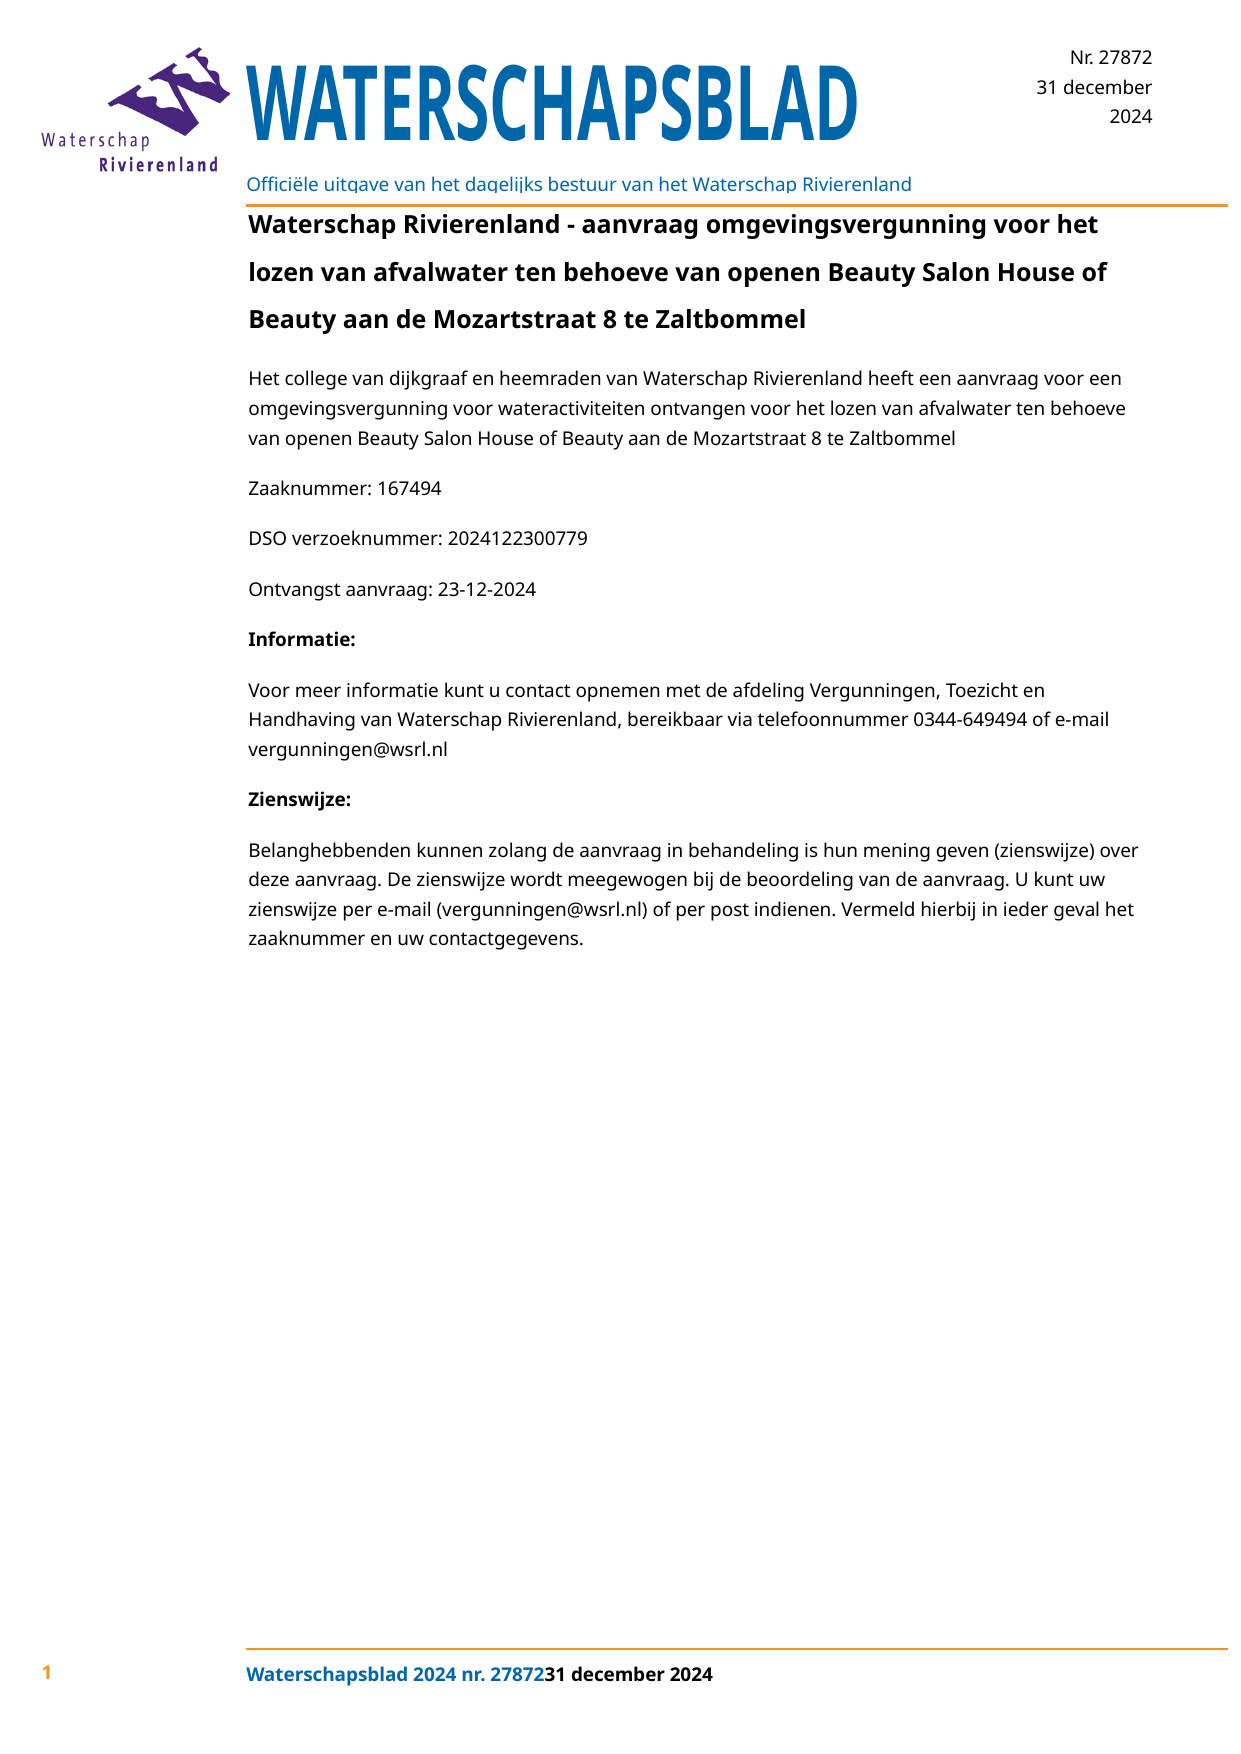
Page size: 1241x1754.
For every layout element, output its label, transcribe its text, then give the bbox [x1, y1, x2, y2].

text Het college van dijkgraaf en heemraden van Waterschap Rivierenland heeft een aanvraag voor een omgevingsvergunning voor wateractiviteiten ontvangen voor het lozen van afvalwater ten behoeve van openen Beauty Salon House of Beauty aan de Mozartstraat 8 te Zaltbommel [248, 366, 1152, 450]
text Voor meer informatie kunt u contact opnemen met de afdeling Vergunningen, Toezicht en Handhaving van Waterschap Rivierenland, bereikbaar via telefoonnummer 0344-649494 of e-mail vergunningen@wsrl.nl [248, 677, 1152, 762]
picture [41, 47, 231, 172]
text Informatie: [248, 626, 1152, 652]
text Zaaknummer: 167494 [248, 475, 1152, 501]
text DSO verzoeknummer: 2024122300779 [248, 526, 1152, 551]
text Ontvangst aanvraag: 23-12-2024 [248, 576, 1152, 602]
text Waterschap Rivierenland - aanvraag omgevingsvergunning voor het lozen van afvalwater ten behoeve van openen Beauty Salon House of Beauty aan de Mozartstraat 8 te Zaltbommel [248, 207, 1152, 336]
text Zienswijze: [248, 786, 1152, 812]
text Belanghebbenden kunnen zolang de aanvraag in behandeling is hun mening geven (zienswijze) over deze aanvraag. De zienswijze wordt meegewogen bij de beoordeling van de aanvraag. U kunt uw zienswijze per e-mail (vergunningen@wsrl.nl) of per post indienen. Vermeld hierbij in ieder geval het zaaknummer en uw contactgegevens. [248, 837, 1152, 951]
